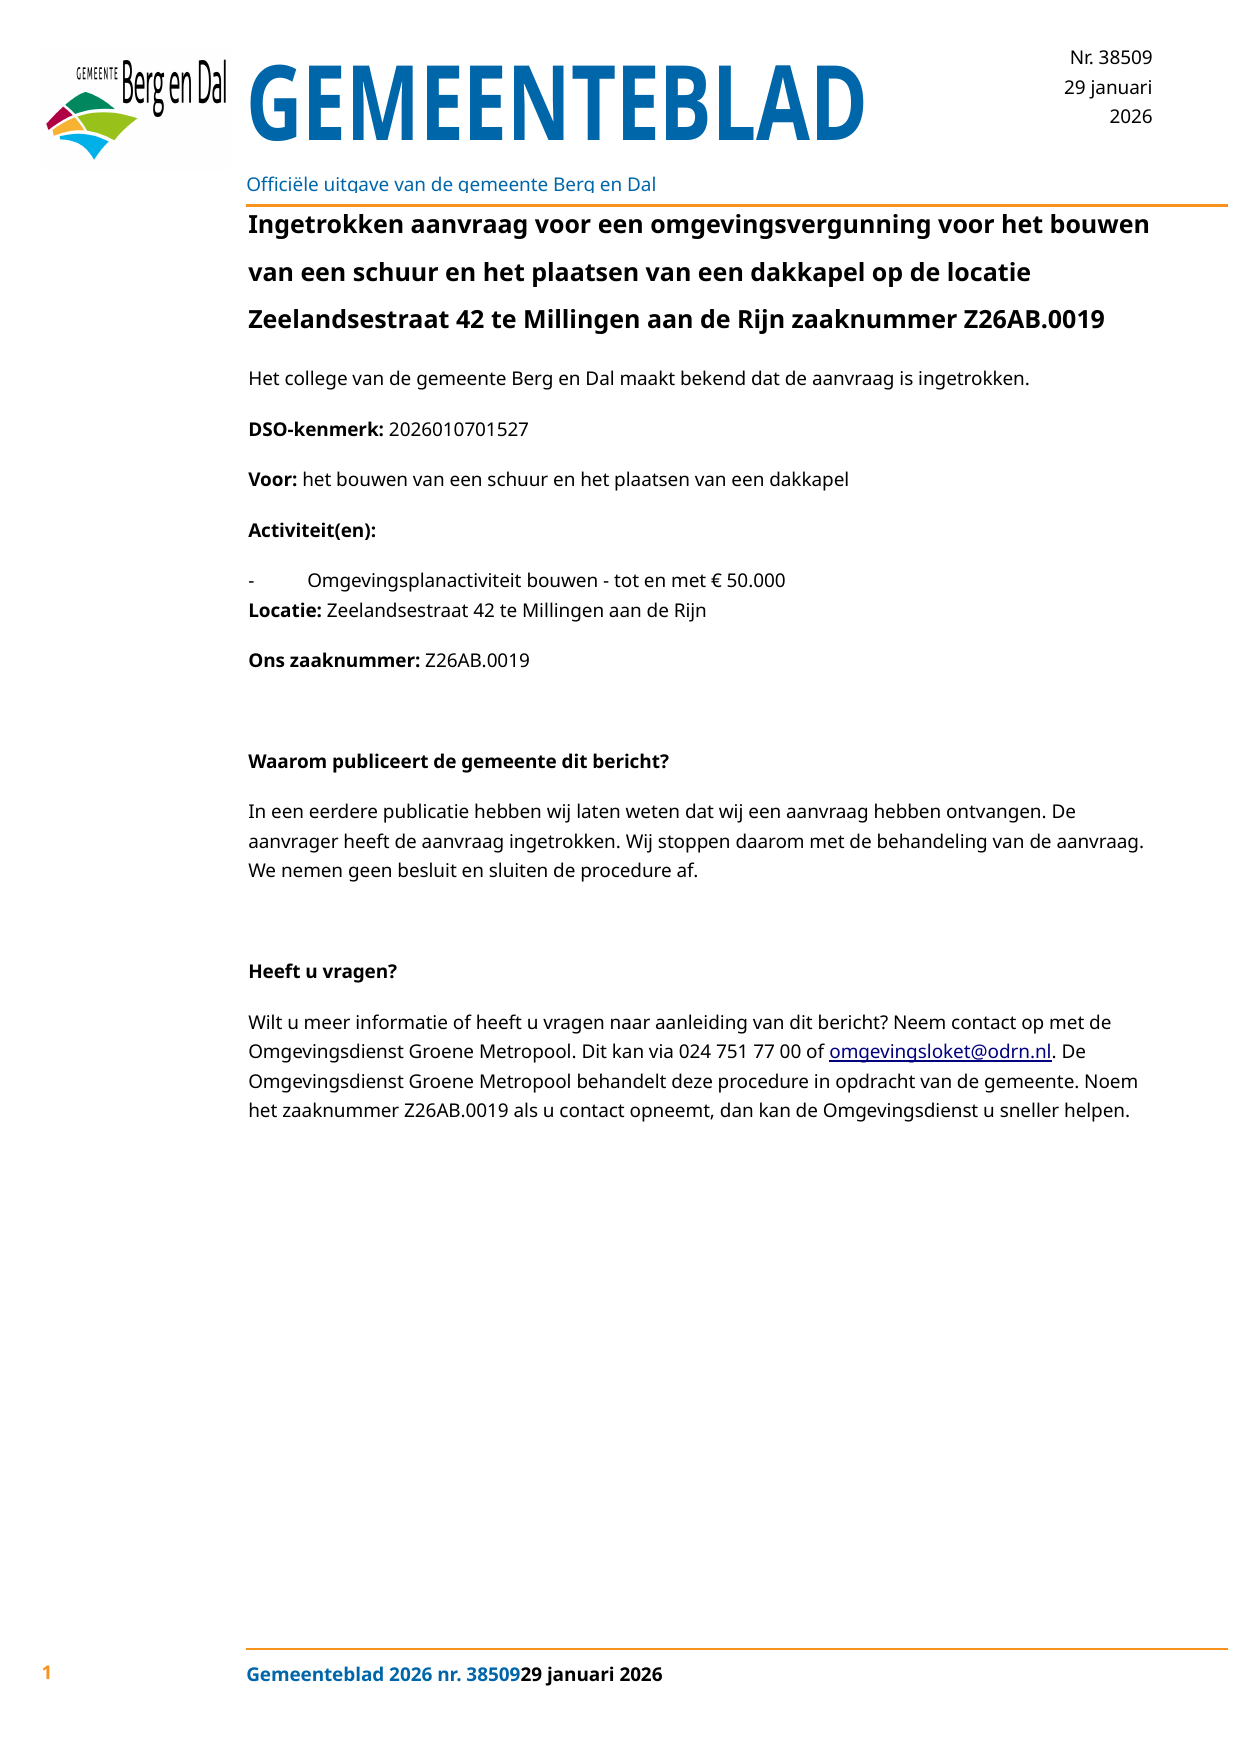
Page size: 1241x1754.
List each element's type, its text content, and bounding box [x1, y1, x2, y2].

text Activiteit(en): [248, 517, 1152, 542]
text Het college van de gemeente Berg en Dal maakt bekend dat de aanvraag is ingetrokken. [248, 366, 1152, 391]
text In een eerdere publicatie hebben wij laten weten dat wij een aanvraag hebben ontvangen. De aanvrager heeft de aanvraag ingetrokken. Wij stoppen daarom met de behandeling van de aanvraag. We nemen geen besluit en sluiten de procedure af. [248, 798, 1152, 883]
text Wilt u meer informatie of heeft u vragen naar aanleiding van dit bericht? Neem contact op met de Omgevingsdienst Groene Metropool. Dit kan via 024 751 77 00 of omgevingsloket@odrn.nl. De Omgevingsdienst Groene Metropool behandelt deze procedure in opdracht van de gemeente. Noem het zaaknummer Z26AB.0019 als u contact opneemt, dan kan de Omgevingsdienst u sneller helpen. [248, 1009, 1152, 1123]
text Heeft u vragen? [248, 958, 1152, 984]
text Ingetrokken aanvraag voor een omgevingsvergunning voor het bouwen van een schuur en het plaatsen van een dakkapel op de locatie Zeelandsestraat 42 te Millingen aan de Rijn zaaknummer Z26AB.0019 [248, 207, 1152, 336]
text Waarom publiceert de gemeente dit bericht? [248, 748, 1152, 774]
text Ons zaaknummer: Z26AB.0019 [248, 647, 1152, 673]
picture [41, 47, 231, 172]
text Voor: het bouwen van een schuur en het plaatsen van een dakkapel [248, 466, 1152, 492]
text Locatie: Zeelandsestraat 42 te Millingen aan de Rijn [248, 597, 1152, 622]
text DSO-kenmerk: 2026010701527 [248, 416, 1152, 442]
list Omgevingsplanactiviteit bouwen - tot en met € 50.000 [248, 567, 1152, 593]
